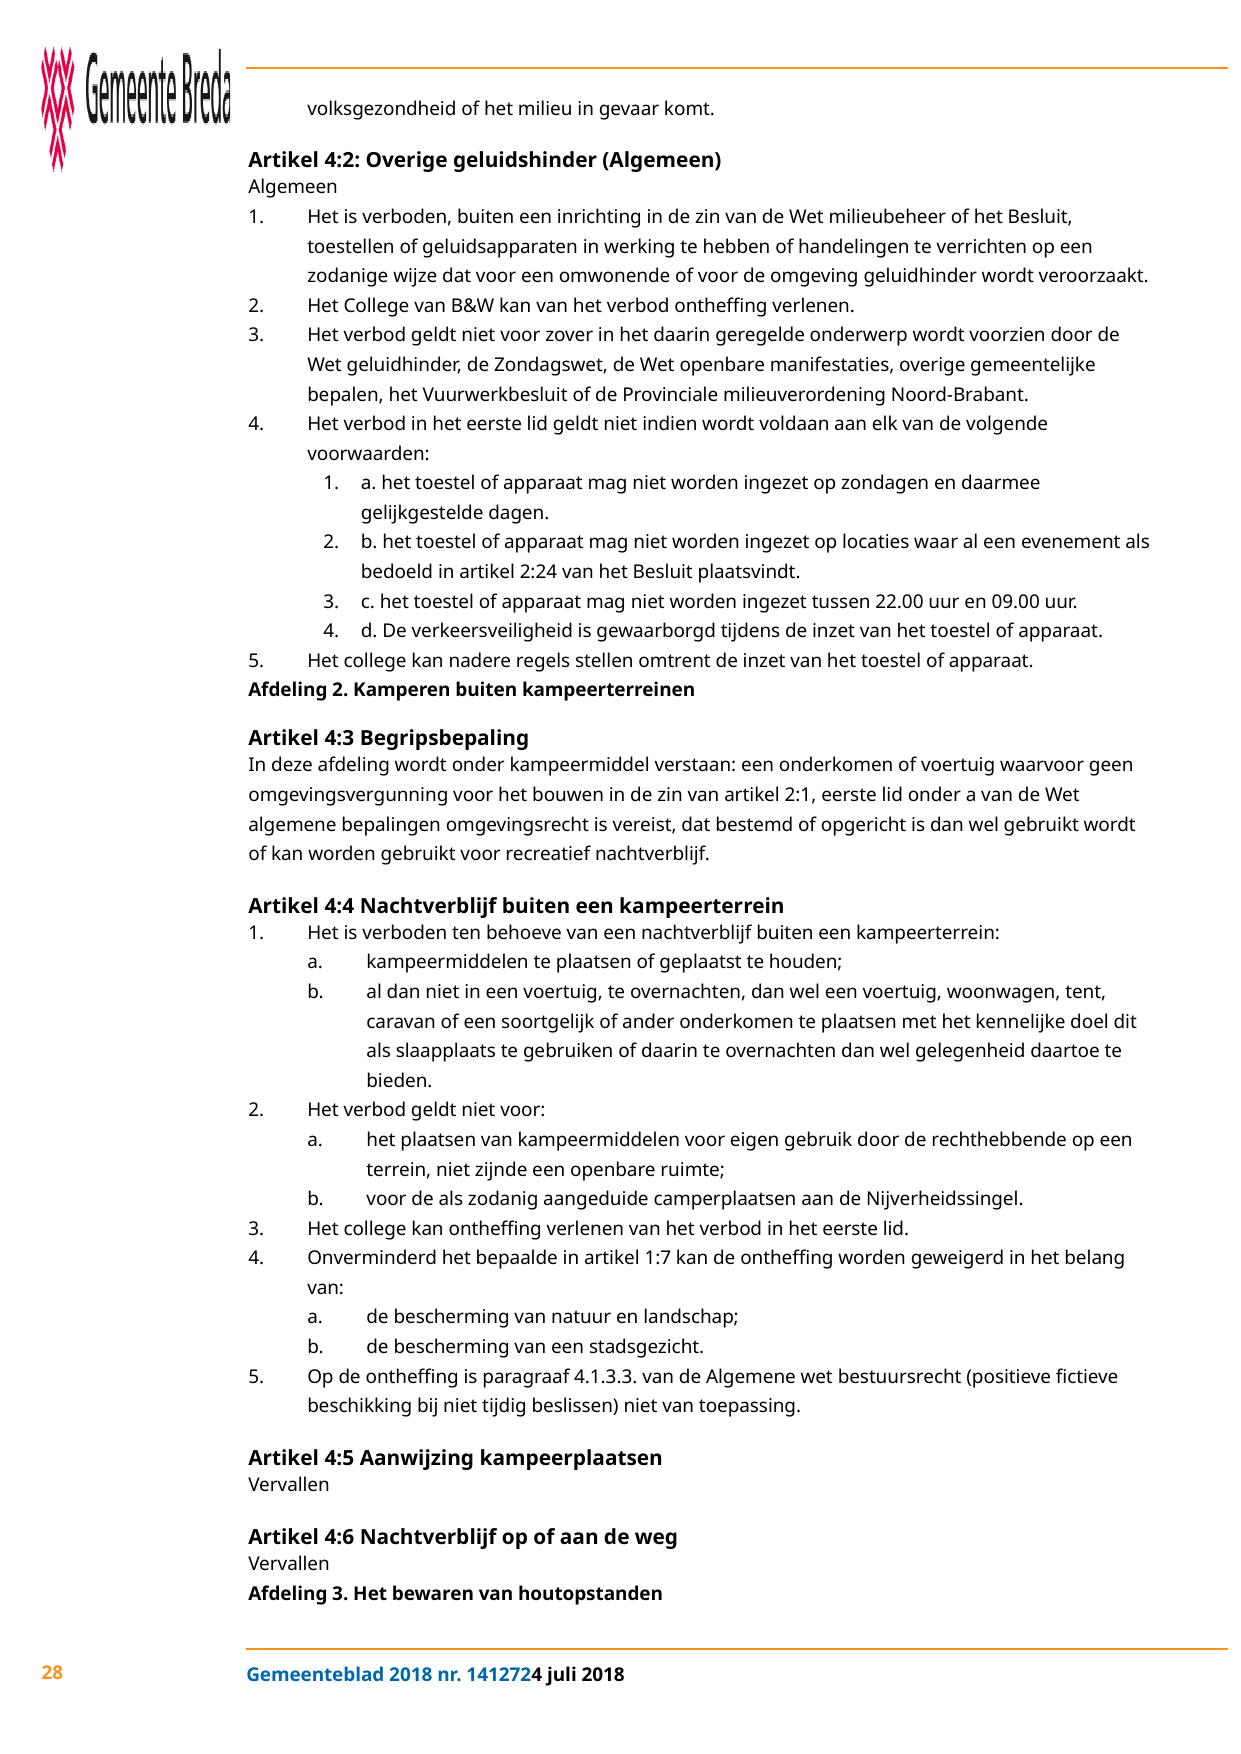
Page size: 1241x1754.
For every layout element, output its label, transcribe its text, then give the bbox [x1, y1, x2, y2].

list kampeermiddelen te plaatsen of geplaatst te houden; [307, 949, 1152, 974]
text Artikel 4:2: Overige geluidshinder (Algemeen) [248, 145, 1152, 174]
text Vervallen [248, 1550, 1152, 1576]
list Het verbod in het eerste lid geldt niet indien wordt voldaan aan elk van de volgende voorwaarden: [248, 410, 1152, 466]
list volksgezondheid of het milieu in gevaar komt. [248, 95, 1152, 121]
text Afdeling 3. Het bewaren van houtopstanden [248, 1580, 1152, 1606]
list al dan niet in een voertuig, te overnachten, dan wel een voertuig, woonwagen, tent, caravan of een soortgelijk of ander onderkomen te plaatsen met het kennelijke doel dit als slaapplaats te gebruiken of daarin te overnachten dan wel gelegenheid daartoe te bieden. [307, 978, 1152, 1093]
list Het college kan ontheffing verlenen van het verbod in het eerste lid. [248, 1215, 1152, 1241]
list d. De verkeersveiligheid is gewaarborgd tijdens de inzet van het toestel of apparaat. [323, 617, 1152, 643]
list Het College van B&W kan van het verbod ontheffing verlenen. [248, 292, 1152, 318]
text Afdeling 2. Kamperen buiten kampeerterreinen [248, 677, 1152, 702]
list de bescherming van natuur en landschap; [307, 1304, 1152, 1329]
list voor de als zodanig aangeduide camperplaatsen aan de Nijverheidssingel. [307, 1185, 1152, 1211]
picture [41, 47, 231, 172]
list Onverminderd het bepaalde in artikel 1:7 kan de ontheffing worden geweigerd in het belang van: [248, 1244, 1152, 1300]
list het plaatsen van kampeermiddelen voor eigen gebruik door de rechthebbende op een terrein, niet zijnde een openbare ruimte; [307, 1126, 1152, 1182]
text Artikel 4:6 Nachtverblijf op of aan de weg [248, 1522, 1152, 1550]
text In deze afdeling wordt onder kampeermiddel verstaan: een onderkomen of voertuig waarvoor geen omgevingsvergunning voor het bouwen in de zin van artikel 2:1, eerste lid onder a van de Wet algemene bepalingen omgevingsrecht is vereist, dat bestemd of opgericht is dan wel gebruikt wordt of kan worden gebruikt voor recreatief nachtverblijf. [248, 752, 1152, 866]
text Vervallen [248, 1471, 1152, 1497]
list c. het toestel of apparaat mag niet worden ingezet tussen 22.00 uur en 09.00 uur. [323, 588, 1152, 613]
text Artikel 4:4 Nachtverblijf buiten een kampeerterrein [248, 891, 1152, 919]
list Het is verboden, buiten een inrichting in de zin van de Wet milieubeheer of het Besluit, toestellen of geluidsapparaten in werking te hebben of handelingen te verrichten op een zodanige wijze dat voor een omwonende of voor de omgeving geluidhinder wordt veroorzaakt. [248, 203, 1152, 288]
list b. het toestel of apparaat mag niet worden ingezet op locaties waar al een evenement als bedoeld in artikel 2:24 van het Besluit plaatsvindt. [323, 529, 1152, 584]
text Algemeen [248, 174, 1152, 199]
list Het college kan nadere regels stellen omtrent de inzet van het toestel of apparaat. [248, 647, 1152, 673]
list Het verbod geldt niet voor: [248, 1097, 1152, 1122]
list Het is verboden ten behoeve van een nachtverblijf buiten een kampeerterrein: [248, 919, 1152, 945]
list Op de ontheffing is paragraaf 4.1.3.3. van de Algemene wet bestuursrecht (positieve fictieve beschikking bij niet tijdig beslissen) niet van toepassing. [248, 1363, 1152, 1418]
list a. het toestel of apparaat mag niet worden ingezet op zondagen en daarmee gelijkgestelde dagen. [323, 469, 1152, 525]
text Artikel 4:3 Begripsbepaling [248, 723, 1152, 752]
list de bescherming van een stadsgezicht. [307, 1333, 1152, 1359]
list Het verbod geldt niet voor zover in het daarin geregelde onderwerp wordt voorzien door de Wet geluidhinder, de Zondagswet, de Wet openbare manifestaties, overige gemeentelijke bepalen, het Vuurwerkbesluit of de Provinciale milieuverordening Noord-Brabant. [248, 322, 1152, 406]
text Artikel 4:5 Aanwijzing kampeerplaatsen [248, 1443, 1152, 1471]
